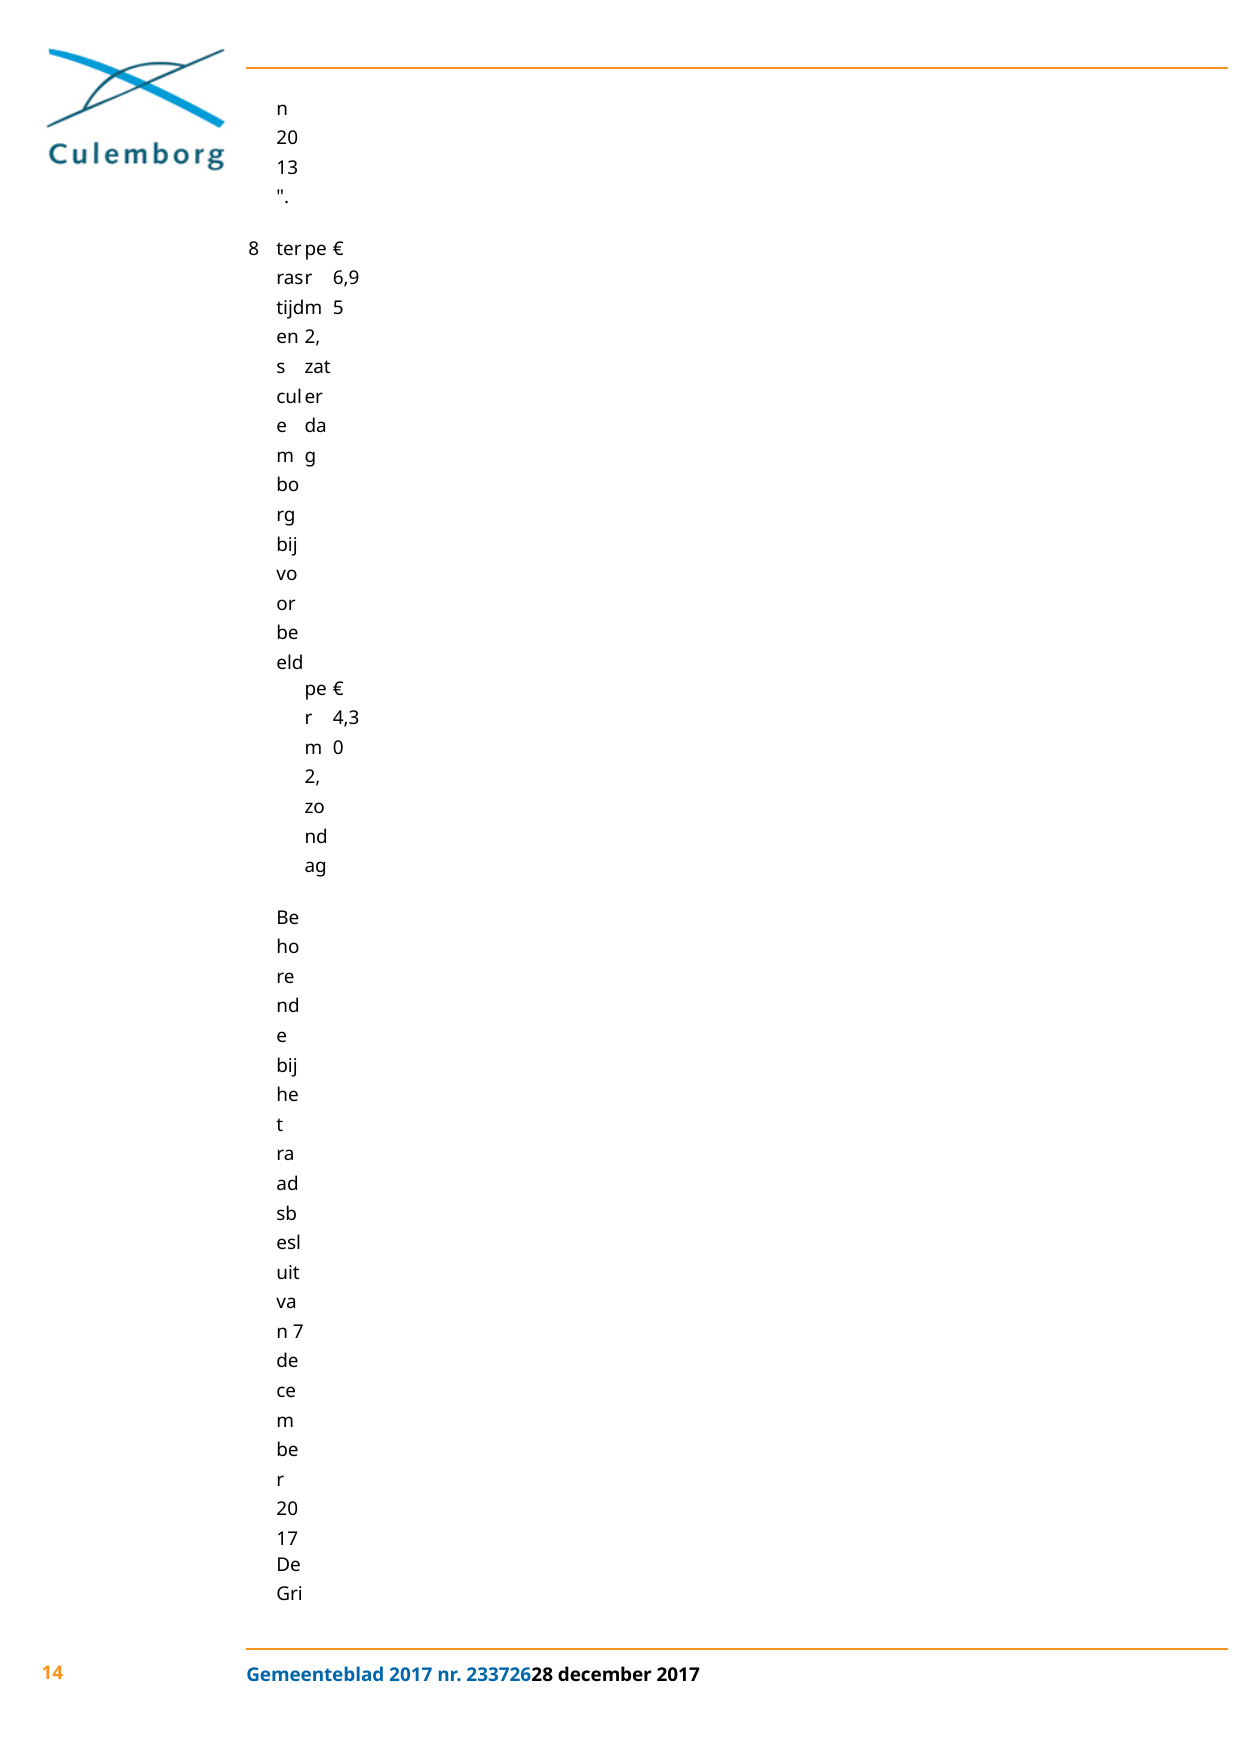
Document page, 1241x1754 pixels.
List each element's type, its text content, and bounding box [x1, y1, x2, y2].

table_cell [361, 878, 389, 904]
table_cell [417, 878, 446, 904]
table_cell [333, 95, 361, 209]
table_cell [417, 904, 446, 1551]
table_cell € 4,30 [333, 675, 361, 878]
table_cell [304, 95, 333, 209]
table_cell [417, 95, 446, 209]
table_cell [361, 904, 389, 1551]
table_cell [248, 904, 276, 1551]
table_cell [389, 878, 417, 904]
table_cell [389, 209, 417, 235]
table_cell [276, 209, 304, 235]
table_cell [304, 878, 333, 904]
table_cell [248, 1551, 276, 1606]
table_cell [446, 904, 474, 1551]
table_cell [361, 235, 389, 675]
table_cell [361, 95, 389, 209]
table_cell [446, 95, 474, 209]
table_cell [248, 675, 276, 878]
table_cell [446, 209, 474, 235]
picture [41, 47, 231, 172]
table_cell per m2, zaterdag [304, 235, 333, 675]
table_cell [446, 878, 474, 904]
table_cell [276, 878, 304, 904]
table_cell [361, 1551, 389, 1606]
table_cell [304, 1551, 333, 1606]
table_cell [333, 209, 361, 235]
table_cell [417, 1551, 446, 1606]
table_cell [304, 904, 333, 1551]
table_cell De Gri [276, 1551, 304, 1606]
table_cell [446, 1551, 474, 1606]
table_cell [276, 675, 304, 878]
table_cell [333, 1551, 361, 1606]
table_cell € 6,95 [333, 235, 361, 675]
table_cell terras tijdens culemborg bijvoorbeeld [276, 235, 304, 675]
table_cell [248, 209, 276, 235]
table_cell [361, 209, 389, 235]
table_cell [389, 675, 417, 878]
table_cell [333, 878, 361, 904]
table_cell [417, 209, 446, 235]
table_cell [446, 675, 474, 878]
table_cell [389, 1551, 417, 1606]
table_cell n 2013". [276, 95, 304, 209]
table_cell 8 [248, 235, 276, 675]
table_cell [361, 675, 389, 878]
table_cell Behorende bij het raadsbesluit van 7 december 2017 [276, 904, 304, 1551]
table_cell [417, 675, 446, 878]
table_cell [248, 95, 276, 209]
table_cell [417, 235, 446, 675]
table_cell [446, 235, 474, 675]
table_cell [389, 235, 417, 675]
table_cell [389, 95, 417, 209]
table_cell [248, 878, 276, 904]
table_cell [389, 904, 417, 1551]
table_cell per m2, zondag [304, 675, 333, 878]
table_cell [304, 209, 333, 235]
table_cell [333, 904, 361, 1551]
